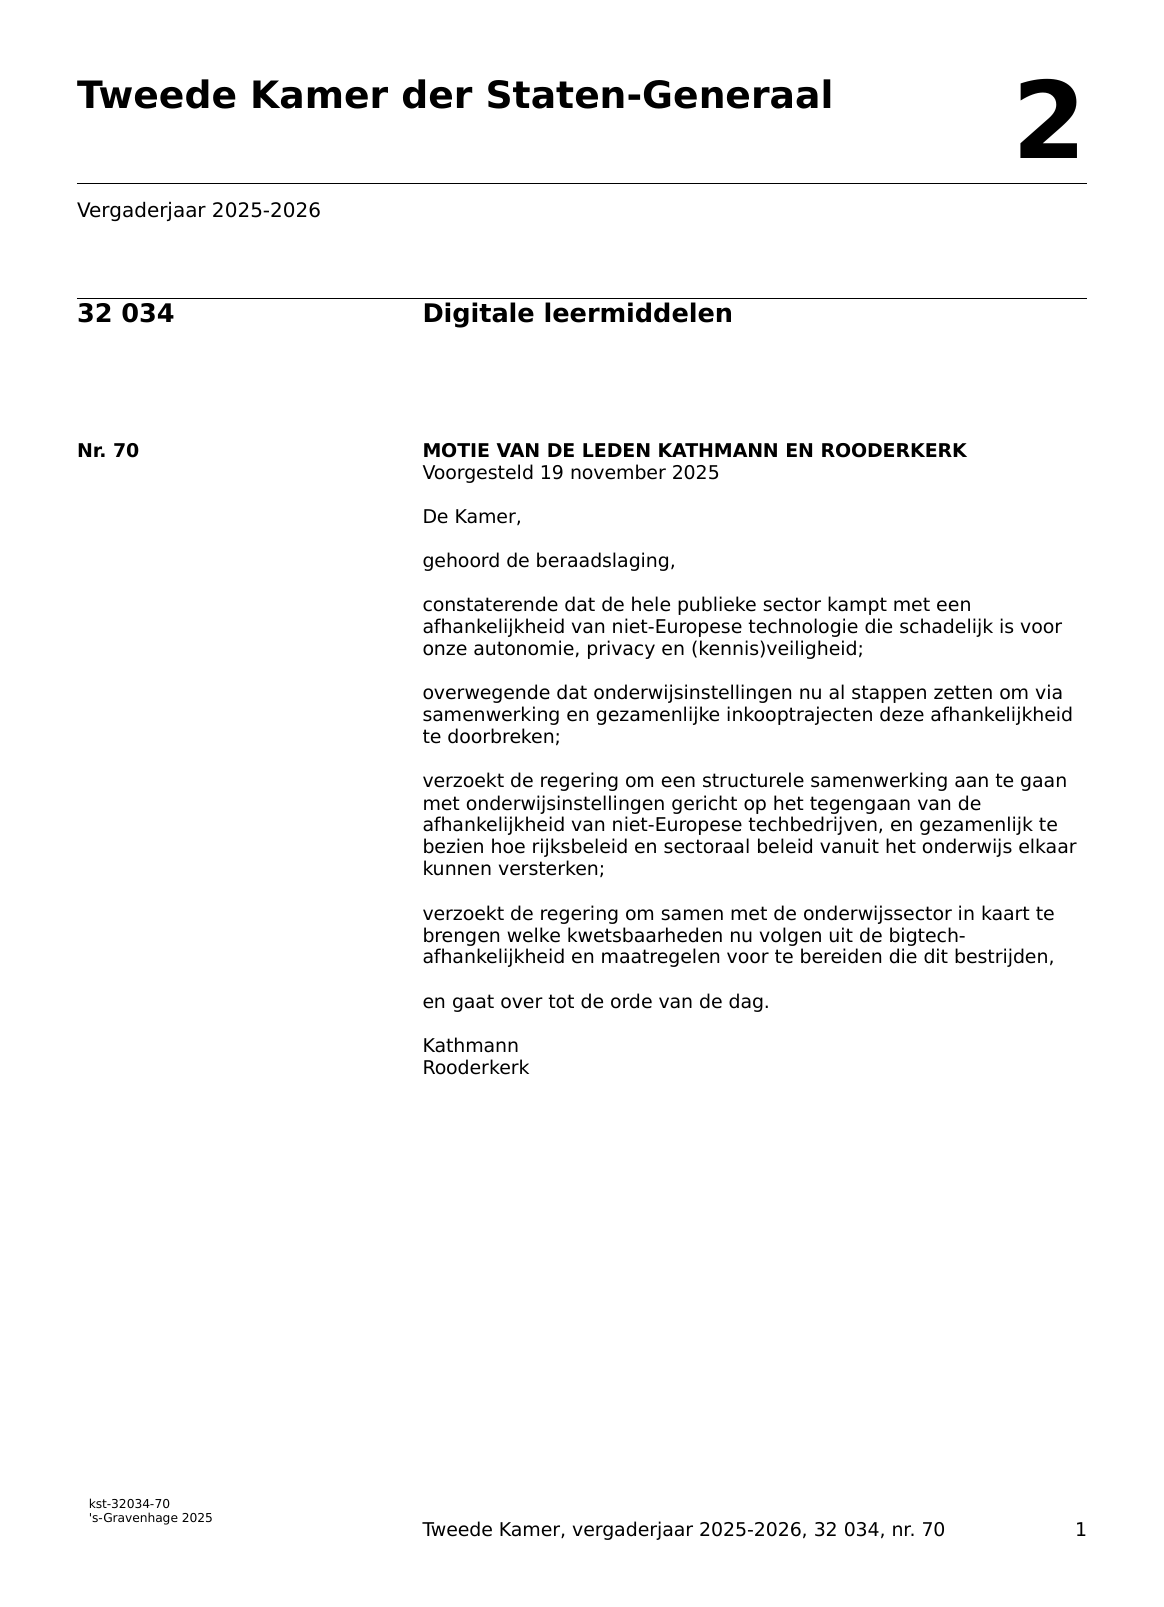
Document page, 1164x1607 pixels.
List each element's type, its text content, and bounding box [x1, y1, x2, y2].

text gehoord de beraadslaging, [422, 550, 1087, 572]
text Rooderkerk [422, 1057, 1087, 1079]
subtitle 32 034 Digitale leermiddelen [77, 299, 1087, 329]
text verzoekt de regering om samen met de onderwijssector in kaart te brengen welke kwetsbaarheden nu volgen uit de bigtech-afhankelijkheid en maatregelen voor te bereiden die dit bestrijden, [422, 902, 1087, 968]
table_cell Vergaderjaar 2025-2026 [77, 184, 1087, 298]
text verzoekt de regering om een structurele samenwerking aan te gaan met onderwijsinstellingen gericht op het tegengaan van de afhankelijkheid van niet-Europese techbedrijven, en gezamenlijk te bezien hoe rijksbeleid en sectoraal beleid vanuit het onderwijs elkaar kunnen versterken; [422, 770, 1087, 880]
text Kathmann [422, 1035, 1087, 1057]
table_header Tweede Kamer der Staten-Generaal [77, 59, 886, 183]
text 's-Gravenhage 2025 [88, 1511, 323, 1525]
text overwegende dat onderwijsinstellingen nu al stappen zetten om via samenwerking en gezamenlijke inkooptrajecten deze afhankelijkheid te doorbreken; [422, 682, 1087, 748]
text De Kamer, [422, 506, 1087, 528]
text en gaat over tot de orde van de dag. [422, 991, 1087, 1013]
text Voorgesteld 19 november 2025 [422, 462, 1087, 484]
text constaterende dat de hele publieke sector kampt met een afhankelijkheid van niet-Europese technologie die schadelijk is voor onze autonomie, privacy en (kennis)veiligheid; [422, 594, 1087, 660]
subtitle Nr. 70 MOTIE VAN DE LEDEN KATHMANN EN ROODERKERK [77, 440, 1087, 462]
table_header 2 [886, 59, 1087, 183]
text kst-32034-70 [88, 1497, 323, 1511]
